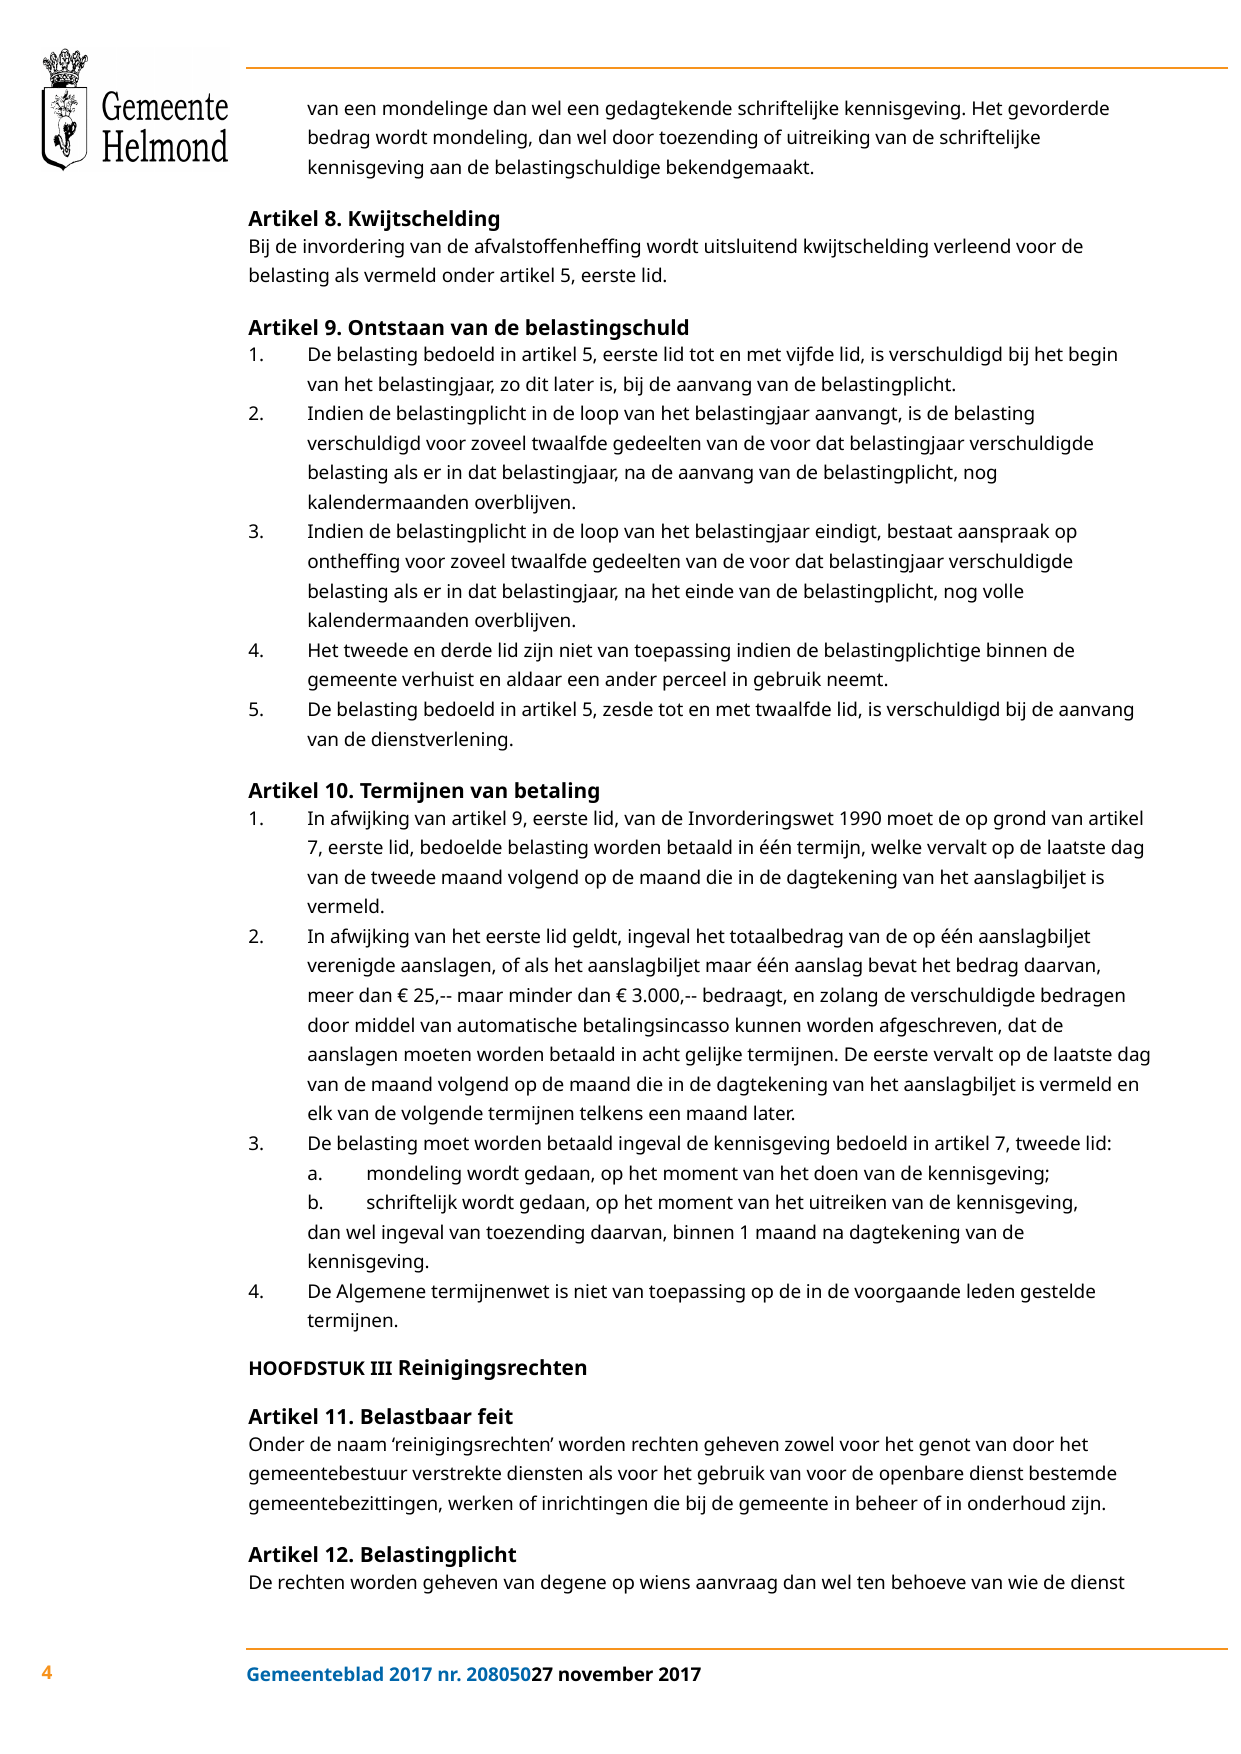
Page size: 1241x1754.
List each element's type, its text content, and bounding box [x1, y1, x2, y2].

list Het tweede en derde lid zijn niet van toepassing indien de belastingplichtige binnen de gemeente verhuist en aldaar een ander perceel in gebruik neemt. [248, 637, 1152, 692]
text Artikel 8. Kwijtschelding [248, 204, 1152, 233]
text Onder de naam ‘reinigingsrechten’ worden rechten geheven zowel voor het genot van door het gemeentebestuur verstrekte diensten als voor het gebruik van voor de openbare dienst bestemde gemeentebezittingen, werken of inrichtingen die bij de gemeente in beheer of in onderhoud zijn. [248, 1431, 1152, 1516]
text Artikel 11. Belastbaar feit [248, 1402, 1152, 1431]
list De belasting bedoeld in artikel 5, eerste lid tot en met vijfde lid, is verschuldigd bij het begin van het belastingjaar, zo dit later is, bij de aanvang van de belastingplicht. [248, 341, 1152, 397]
list dan wel ingeval van toezending daarvan, binnen 1 maand na dagtekening van de kennisgeving. [248, 1219, 1152, 1274]
list In afwijking van het eerste lid geldt, ingeval het totaalbedrag van de op één aanslagbiljet verenigde aanslagen, of als het aanslagbiljet maar één aanslag bevat het bedrag daarvan, meer dan € 25,-- maar minder dan € 3.000,-- bedraagt, en zolang de verschuldigde bedragen door middel van automatische betalingsincasso kunnen worden afgeschreven, dat de aanslagen moeten worden betaald in acht gelijke termijnen. De eerste vervalt op de laatste dag van de maand volgend op de maand die in de dagtekening van het aanslagbiljet is vermeld en elk van de volgende termijnen telkens een maand later. [248, 923, 1152, 1126]
list Indien de belastingplicht in de loop van het belastingjaar aanvangt, is de belasting verschuldigd voor zoveel twaalfde gedeelten van de voor dat belastingjaar verschuldigde belasting als er in dat belastingjaar, na de aanvang van de belastingplicht, nog kalendermaanden overblijven. [248, 400, 1152, 515]
list De belasting bedoeld in artikel 5, zesde tot en met twaalfde lid, is verschuldigd bij de aanvang van de dienstverlening. [248, 696, 1152, 752]
list schriftelijk wordt gedaan, op het moment van het uitreiken van de kennisgeving, [307, 1189, 1152, 1215]
picture [41, 47, 231, 172]
list van een mondelinge dan wel een gedagtekende schriftelijke kennisgeving. Het gevorderde bedrag wordt mondeling, dan wel door toezending of uitreiking van de schriftelijke kennisgeving aan de belastingschuldige bekendgemaakt. [248, 95, 1152, 180]
list De Algemene termijnenwet is niet van toepassing op de in de voorgaande leden gestelde termijnen. [248, 1278, 1152, 1333]
text Artikel 9. Ontstaan van de belastingschuld [248, 313, 1152, 341]
text HOOFDSTUK III Reinigingsrechten [248, 1353, 1152, 1382]
text De rechten worden geheven van degene op wiens aanvraag dan wel ten behoeve van wie de dienst [248, 1569, 1152, 1595]
list In afwijking van artikel 9, eerste lid, van de Invorderingswet 1990 moet de op grond van artikel 7, eerste lid, bedoelde belasting worden betaald in één termijn, welke vervalt op de laatste dag van de tweede maand volgend op de maand die in de dagtekening van het aanslagbiljet is vermeld. [248, 805, 1152, 919]
list De belasting moet worden betaald ingeval de kennisgeving bedoeld in artikel 7, tweede lid: [248, 1130, 1152, 1156]
text Bij de invordering van de afvalstoffenheffing wordt uitsluitend kwijtschelding verleend voor de belasting als vermeld onder artikel 5, eerste lid. [248, 233, 1152, 288]
list Indien de belastingplicht in de loop van het belastingjaar eindigt, bestaat aanspraak op ontheffing voor zoveel twaalfde gedeelten van de voor dat belastingjaar verschuldigde belasting als er in dat belastingjaar, na het einde van de belastingplicht, nog volle kalendermaanden overblijven. [248, 519, 1152, 633]
text Artikel 12. Belastingplicht [248, 1541, 1152, 1569]
text Artikel 10. Termijnen van betaling [248, 776, 1152, 805]
list mondeling wordt gedaan, op het moment van het doen van de kennisgeving; [307, 1160, 1152, 1185]
